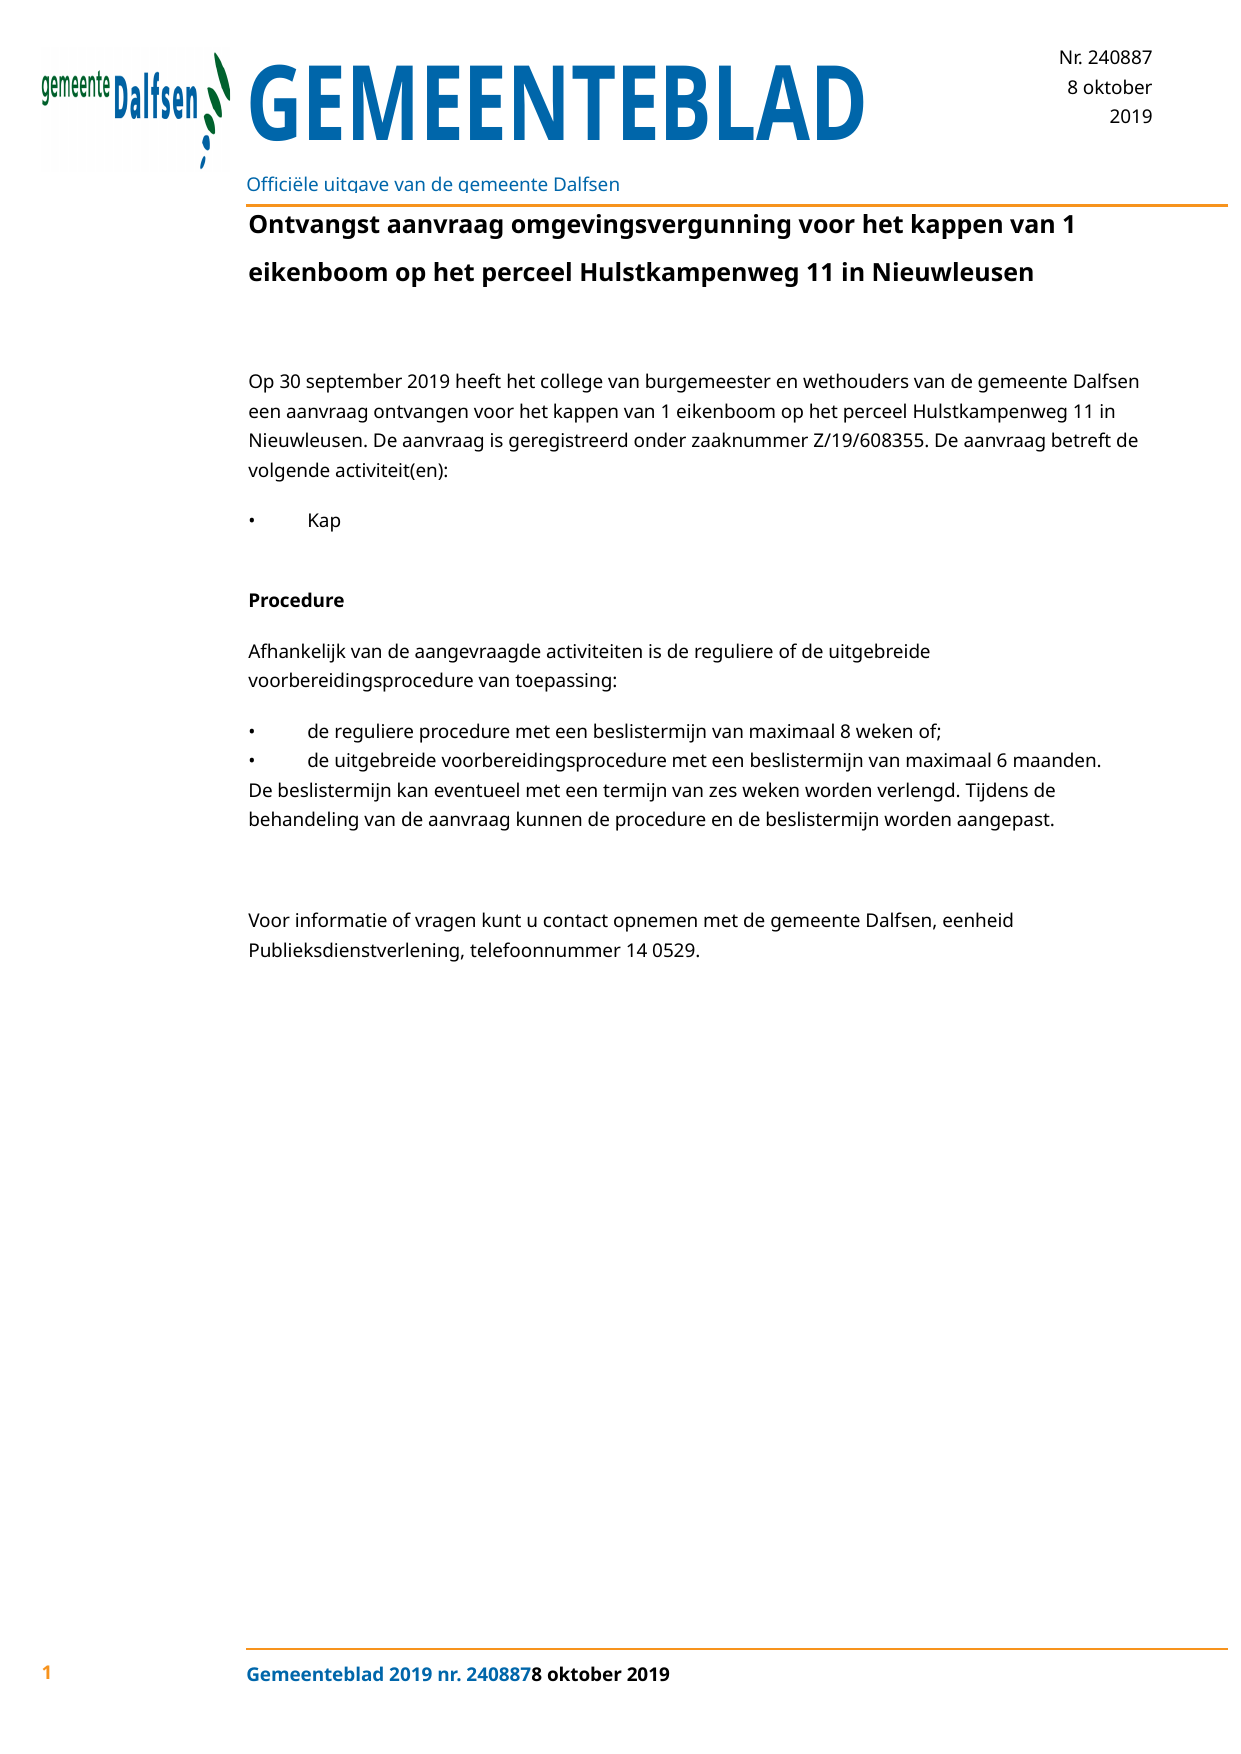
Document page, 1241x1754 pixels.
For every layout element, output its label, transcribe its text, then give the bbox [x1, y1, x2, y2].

text Afhankelijk van de aangevraagde activiteiten is de reguliere of de uitgebreide voorbereidingsprocedure van toepassing: [248, 638, 1152, 693]
text Op 30 september 2019 heeft het college van burgemeester en wethouders van de gemeente Dalfsen een aanvraag ontvangen voor het kappen van 1 eikenboom op het perceel Hulstkampenweg 11 in Nieuwleusen. De aanvraag is geregistreerd onder zaaknummer Z/19/608355. De aanvraag betreft de volgende activiteit(en): [248, 368, 1152, 483]
text De beslistermijn kan eventueel met een termijn van zes weken worden verlengd. Tijdens de behandeling van de aanvraag kunnen de procedure en de beslistermijn worden aangepast. [248, 777, 1152, 832]
text Voor informatie of vragen kunt u contact opnemen met de gemeente Dalfsen, eenheid Publieksdienstverlening, telefoonnummer 14 0529. [248, 907, 1152, 963]
list de reguliere procedure met een beslistermijn van maximaal 8 weken of; [248, 718, 1152, 744]
picture [41, 47, 231, 172]
list de uitgebreide voorbereidingsprocedure met een beslistermijn van maximaal 6 maanden. [248, 747, 1152, 773]
text Procedure [248, 587, 1152, 613]
list Kap [248, 507, 1152, 533]
text Ontvangst aanvraag omgevingsvergunning voor het kappen van 1 eikenboom op het perceel Hulstkampenweg 11 in Nieuwleusen [248, 207, 1152, 288]
